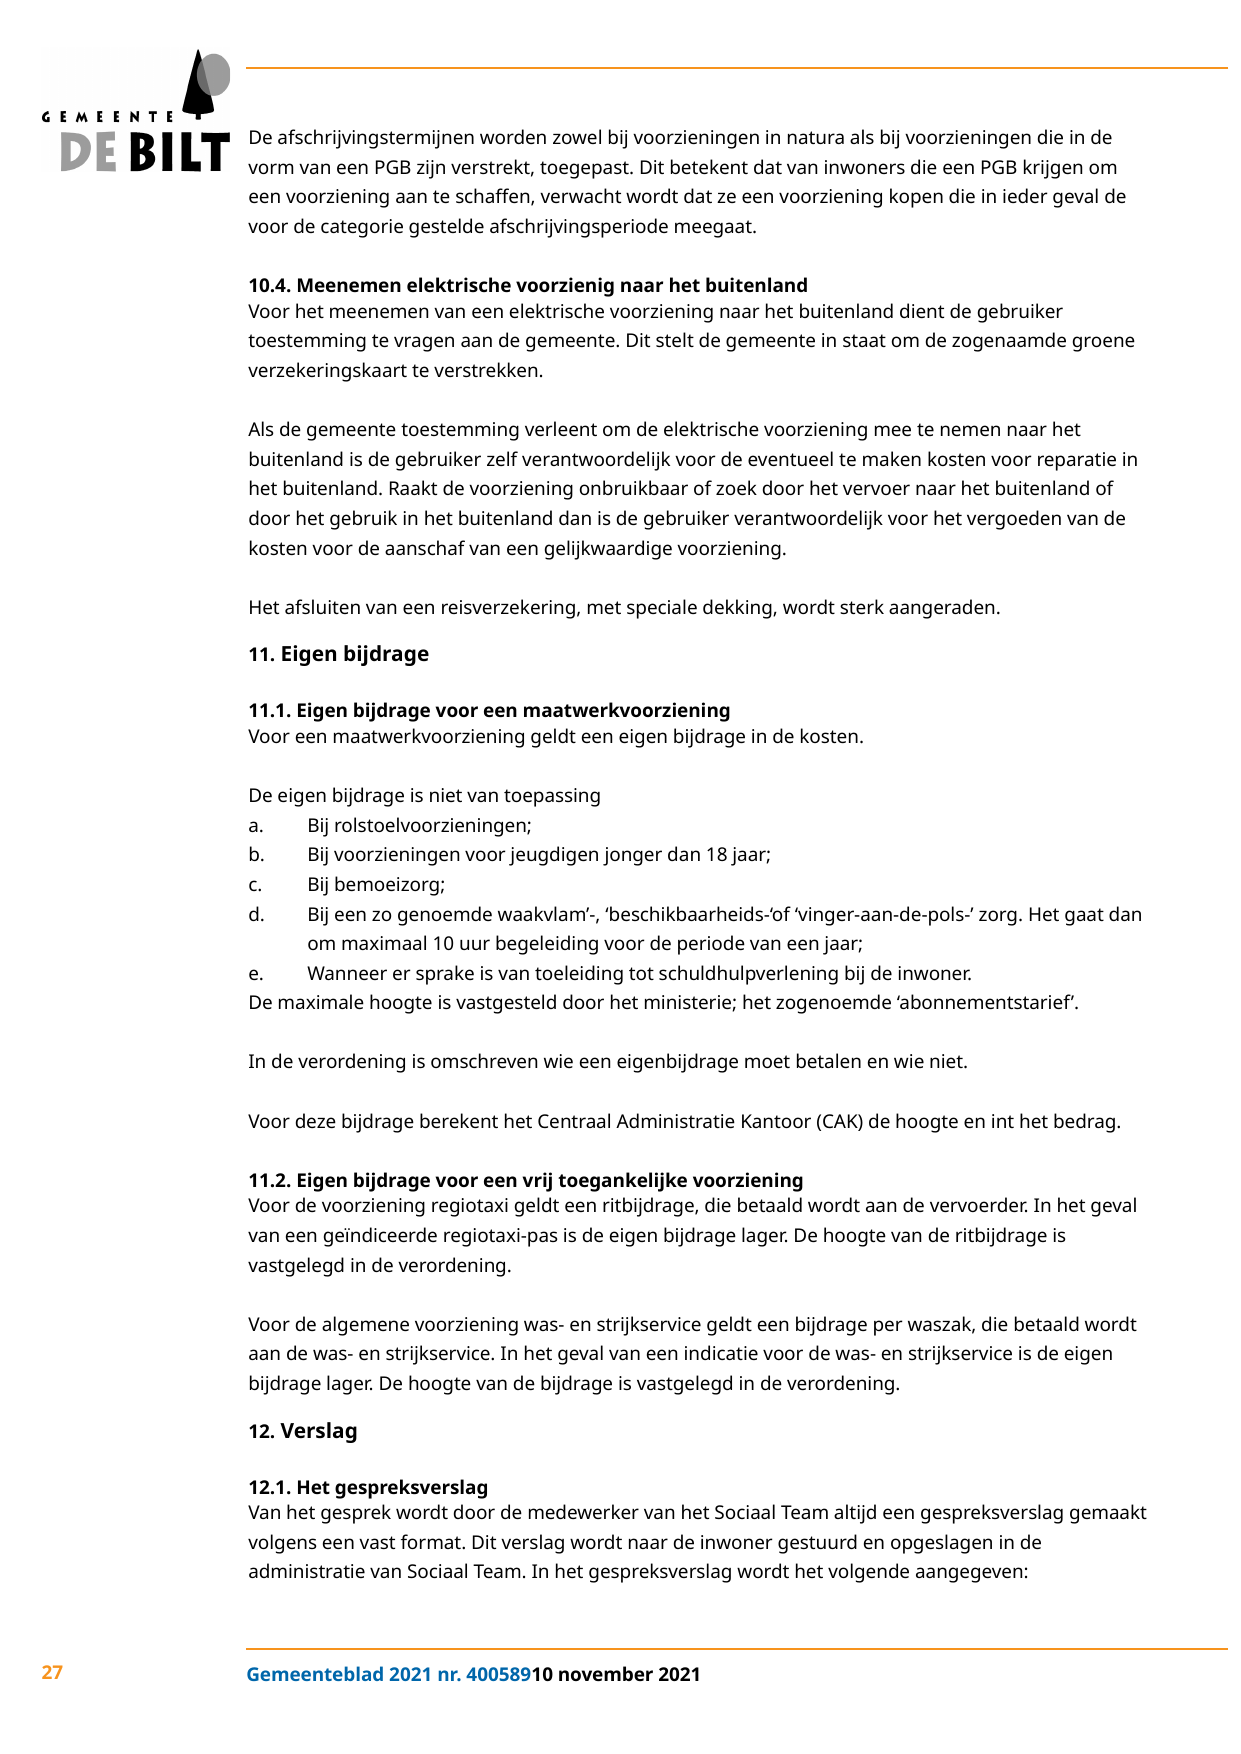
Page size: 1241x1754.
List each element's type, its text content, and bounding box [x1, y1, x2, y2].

picture [41, 47, 231, 172]
text Voor de voorziening regiotaxi geldt een ritbijdrage, die betaald wordt aan de vervoerder. In het geval van een geïndiceerde regiotaxi-pas is de eigen bijdrage lager. De hoogte van de ritbijdrage is vastgelegd in de verordening. [248, 1193, 1152, 1278]
text Het afsluiten van een reisverzekering, met speciale dekking, wordt sterk aangeraden. [248, 594, 1152, 619]
text 10.4. Meenemen elektrische voorzienig naar het buitenland [248, 272, 1152, 298]
list Bij rolstoelvoorzieningen; [248, 812, 1152, 838]
text Voor het meenemen van een elektrische voorziening naar het buitenland dient de gebruiker toestemming te vragen aan de gemeente. Dit stelt de gemeente in staat om de zogenaamde groene verzekeringskaart te verstrekken. [248, 298, 1152, 383]
list Bij voorzieningen voor jeugdigen jonger dan 18 jaar; [248, 842, 1152, 867]
text Als de gemeente toestemming verleent om de elektrische voorziening mee te nemen naar het buitenland is de gebruiker zelf verantwoordelijk voor de eventueel te maken kosten voor reparatie in het buitenland. Raakt de voorziening onbruikbaar of zoek door het vervoer naar het buitenland of door het gebruik in het buitenland dan is de gebruiker verantwoordelijk voor het vergoeden van de kosten voor de aanschaf van een gelijkwaardige voorziening. [248, 416, 1152, 560]
text 11. Eigen bijdrage [248, 639, 1152, 668]
text De maximale hoogte is vastgesteld door het ministerie; het zogenoemde ‘abonnementstarief’. [248, 989, 1152, 1015]
text De eigen bijdrage is niet van toepassing [248, 782, 1152, 808]
text Voor deze bijdrage berekent het Centraal Administratie Kantoor (CAK) de hoogte en int het bedrag. [248, 1108, 1152, 1133]
text 12. Verslag [248, 1416, 1152, 1444]
text De afschrijvingstermijnen worden zowel bij voorzieningen in natura als bij voorzieningen die in de vorm van een PGB zijn verstrekt, toegepast. Dit betekent dat van inwoners die een PGB krijgen om een voorziening aan te schaffen, verwacht wordt dat ze een voorziening kopen die in ieder geval de voor de categorie gestelde afschrijvingsperiode meegaat. [248, 124, 1152, 239]
list Bij bemoeizorg; [248, 871, 1152, 897]
text Van het gesprek wordt door de medewerker van het Sociaal Team altijd een gespreksverslag gemaakt volgens een vast format. Dit verslag wordt naar de inwoner gestuurd en opgeslagen in de administratie van Sociaal Team. In het gespreksverslag wordt het volgende aangegeven: [248, 1499, 1152, 1584]
text 11.2. Eigen bijdrage voor een vrij toegankelijke voorziening [248, 1167, 1152, 1193]
text 12.1. Het gespreksverslag [248, 1474, 1152, 1499]
list Wanneer er sprake is van toeleiding tot schuldhulpverlening bij de inwoner. [248, 960, 1152, 986]
text 11.1. Eigen bijdrage voor een maatwerkvoorziening [248, 697, 1152, 723]
text In de verordening is omschreven wie een eigenbijdrage moet betalen en wie niet. [248, 1049, 1152, 1074]
list Bij een zo genoemde waakvlam’-, ‘beschikbaarheids-‘of ‘vinger-aan-de-pols-’ zorg. Het gaat dan om maximaal 10 uur begeleiding voor de periode van een jaar; [248, 901, 1152, 956]
text Voor een maatwerkvoorziening geldt een eigen bijdrage in de kosten. [248, 723, 1152, 749]
text Voor de algemene voorziening was- en strijkservice geldt een bijdrage per waszak, die betaald wordt aan de was- en strijkservice. In het geval van een indicatie voor de was- en strijkservice is de eigen bijdrage lager. De hoogte van de bijdrage is vastgelegd in de verordening. [248, 1311, 1152, 1396]
